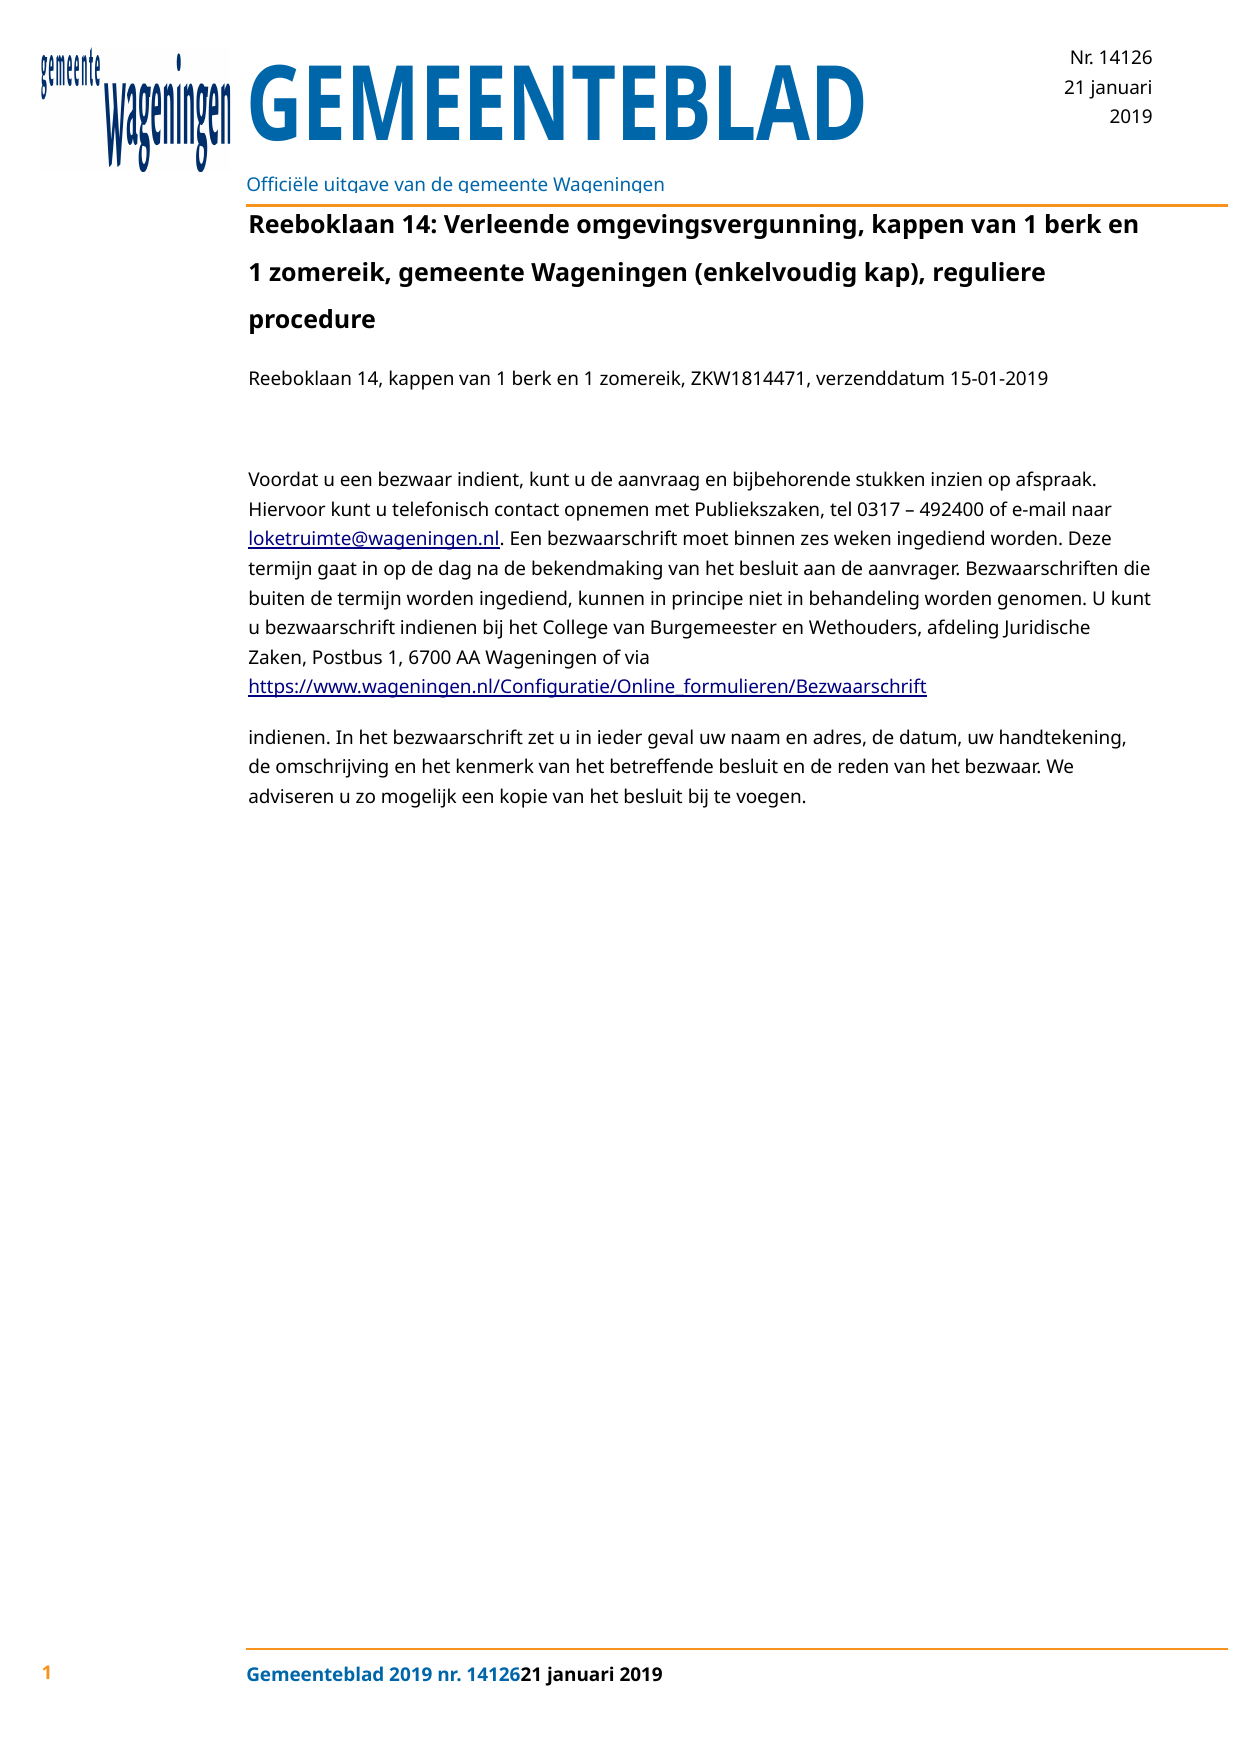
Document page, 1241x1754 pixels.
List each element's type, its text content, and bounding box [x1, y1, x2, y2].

text Voordat u een bezwaar indient, kunt u de aanvraag en bijbehorende stukken inzien op afspraak. Hiervoor kunt u telefonisch contact opnemen met Publiekszaken, tel 0317 – 492400 of e-mail naar loketruimte@wageningen.nl. Een bezwaarschrift moet binnen zes weken ingediend worden. Deze termijn gaat in op de dag na de bekendmaking van het besluit aan de aanvrager. Bezwaarschriften die buiten de termijn worden ingediend, kunnen in principe niet in behandeling worden genomen. U kunt u bezwaarschrift indienen bij het College van Burgemeester en Wethouders, afdeling Juridische Zaken, Postbus 1, 6700 AA Wageningen of via https://www.wageningen.nl/Configuratie/Online_formulieren/Bezwaarschrift [248, 466, 1152, 699]
text indienen. In het bezwaarschrift zet u in ieder geval uw naam en adres, de datum, uw handtekening, de omschrijving en het kenmerk van het betreffende besluit en de reden van het bezwaar. We adviseren u zo mogelijk een kopie van het besluit bij te voegen. [248, 724, 1152, 809]
text Reeboklaan 14, kappen van 1 berk en 1 zomereik, ZKW1814471, verzenddatum 15-01-2019 [248, 366, 1152, 391]
text Reeboklaan 14: Verleende omgevingsvergunning, kappen van 1 berk en 1 zomereik, gemeente Wageningen (enkelvoudig kap), reguliere procedure [248, 207, 1152, 336]
picture [41, 47, 231, 172]
